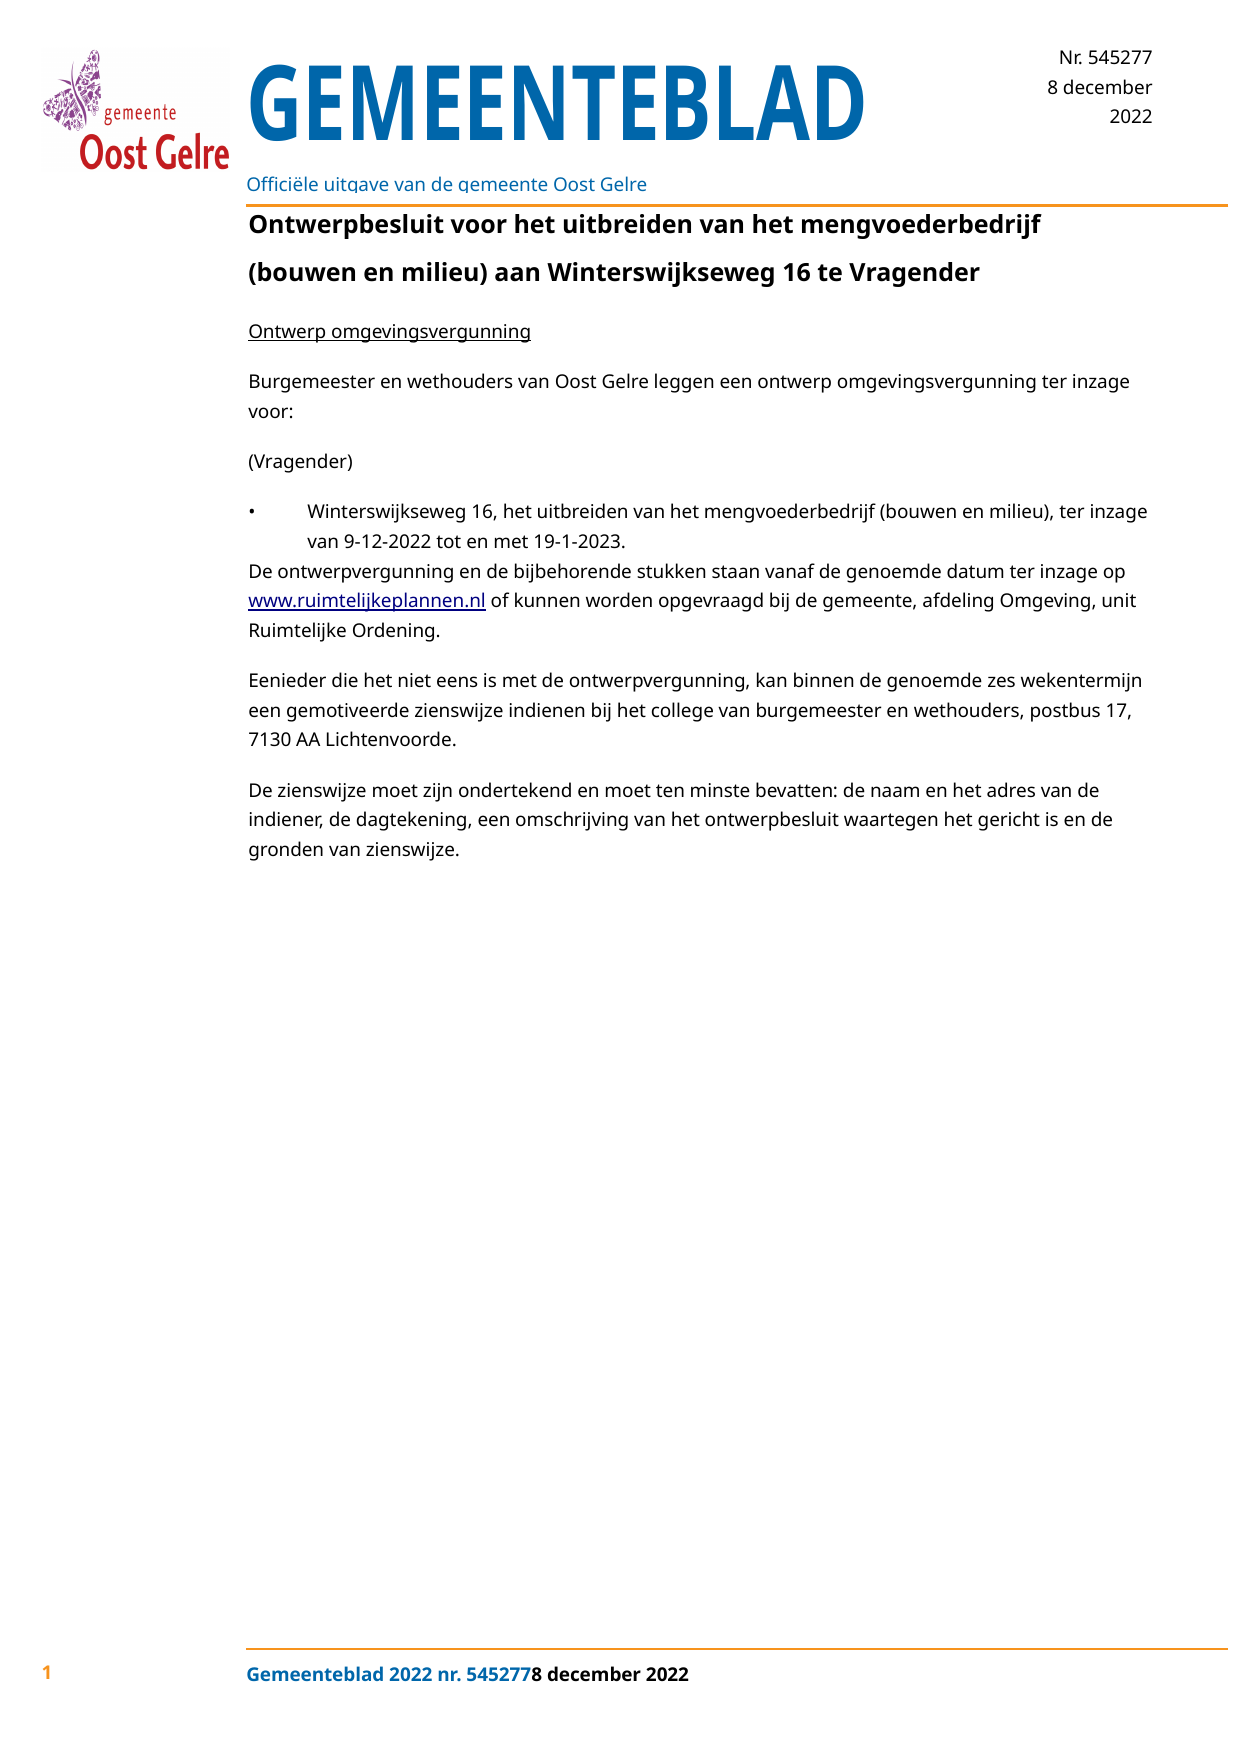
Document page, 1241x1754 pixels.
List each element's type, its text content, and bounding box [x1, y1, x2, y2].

text Ontwerp omgevingsvergunning [248, 318, 1152, 344]
text De zienswijze moet zijn ondertekend en moet ten minste bevatten: de naam en het adres van de indiener, de dagtekening, een omschrijving van het ontwerpbesluit waartegen het gericht is en de gronden van zienswijze. [248, 777, 1152, 862]
text Eenieder die het niet eens is met de ontwerpvergunning, kan binnen de genoemde zes wekentermijn een gemotiveerde zienswijze indienen bij het college van burgemeester en wethouders, postbus 17, 7130 AA Lichtenvoorde. [248, 667, 1152, 752]
text (Vragender) [248, 448, 1152, 474]
picture [41, 47, 231, 172]
list Winterswijkseweg 16, het uitbreiden van het mengvoederbedrijf (bouwen en milieu), ter inzage van 9-12-2022 tot en met 19-1-2023. [248, 499, 1152, 554]
text De ontwerpvergunning en de bijbehorende stukken staan vanaf de genoemde datum ter inzage op www.ruimtelijkeplannen.nl of kunnen worden opgevraagd bij de gemeente, afdeling Omgeving, unit Ruimtelijke Ordening. [248, 558, 1152, 643]
text Burgemeester en wethouders van Oost Gelre leggen een ontwerp omgevingsvergunning ter inzage voor: [248, 368, 1152, 424]
text Ontwerpbesluit voor het uitbreiden van het mengvoederbedrijf (bouwen en milieu) aan Winterswijkseweg 16 te Vragender [248, 207, 1152, 288]
